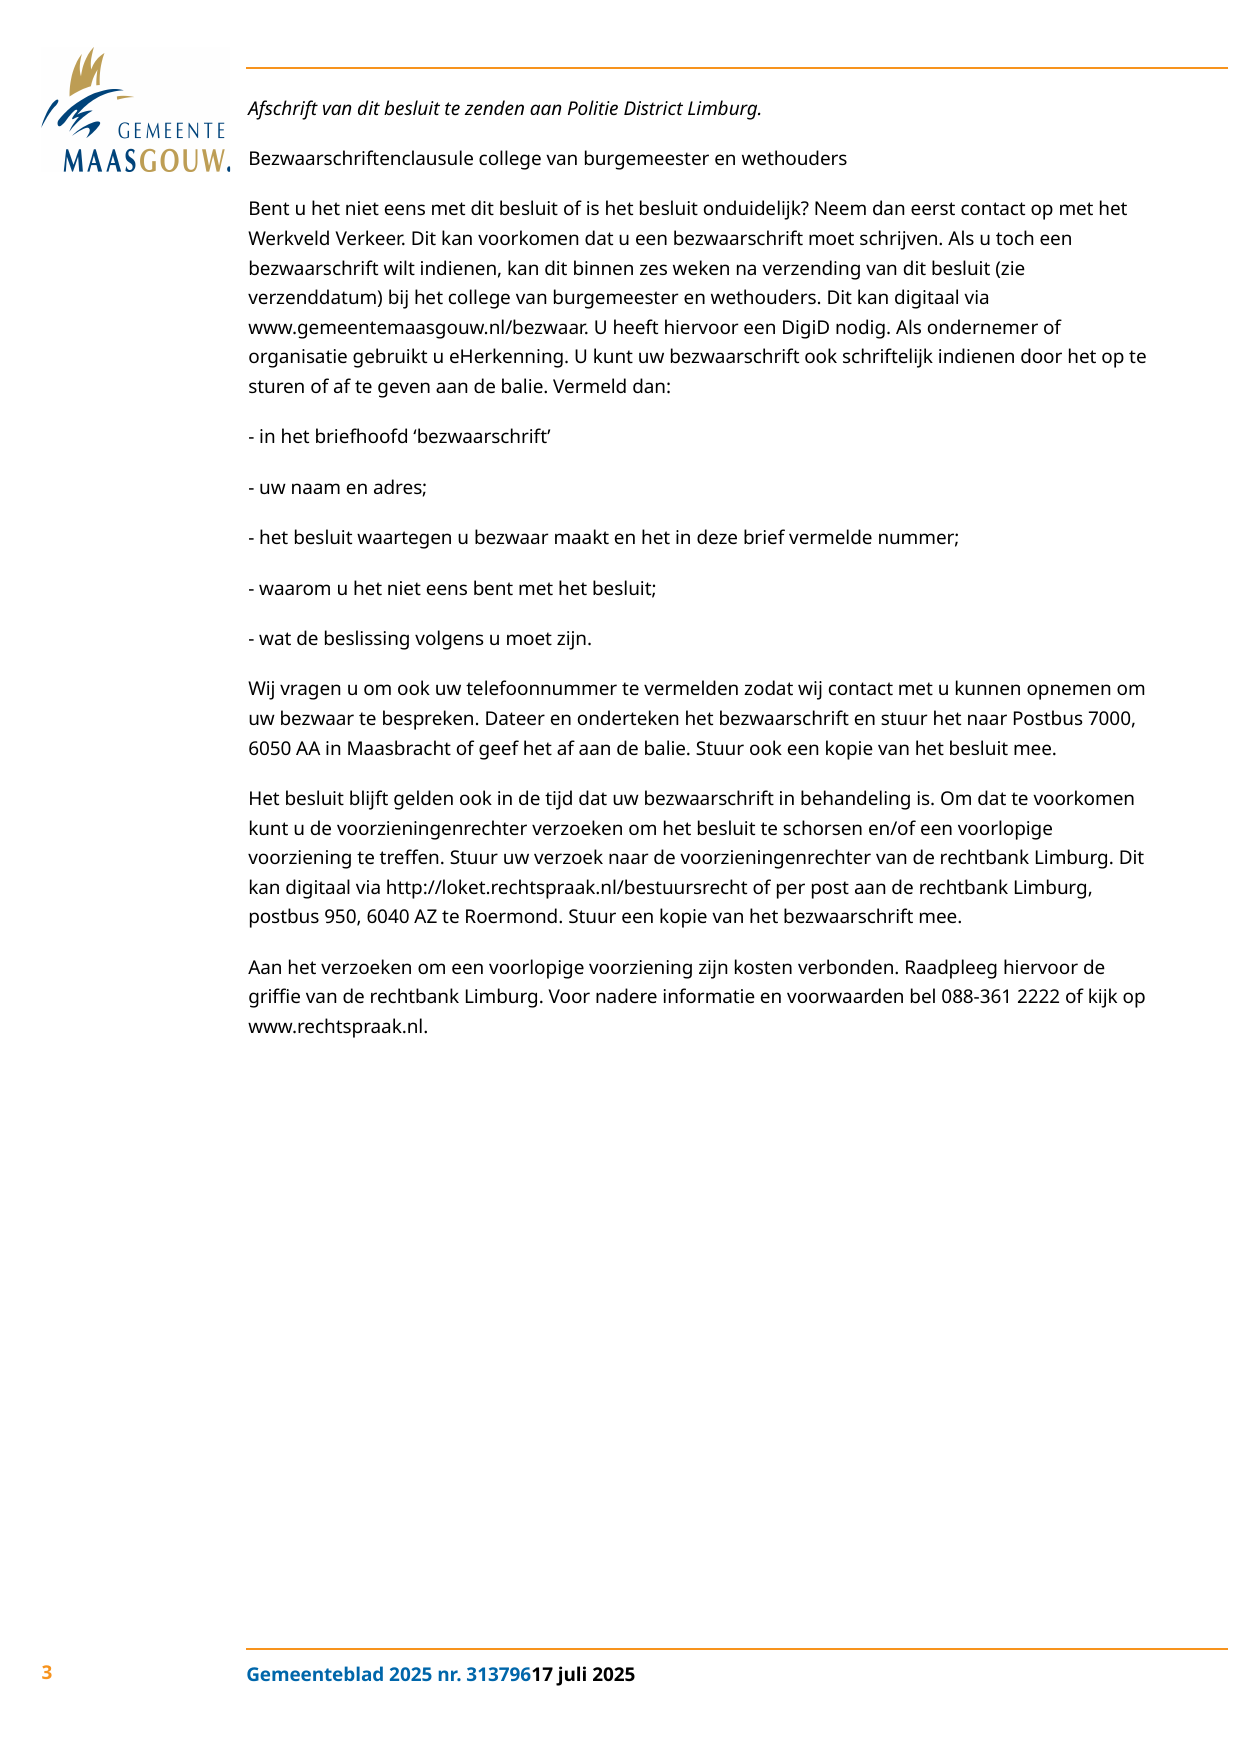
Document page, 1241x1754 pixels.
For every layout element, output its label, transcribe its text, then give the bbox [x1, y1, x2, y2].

text Het besluit blijft gelden ook in de tijd dat uw bezwaarschrift in behandeling is. Om dat te voorkomen kunt u de voorzieningenrechter verzoeken om het besluit te schorsen en/of een voorlopige voorziening te treffen. Stuur uw verzoek naar de voorzieningenrechter van de rechtbank Limburg. Dit kan digitaal via http://loket.rechtspraak.nl/bestuursrecht of per post aan de rechtbank Limburg, postbus 950, 6040 AZ te Roermond. Stuur een kopie van het bezwaarschrift mee. [248, 785, 1152, 929]
text Afschrift van dit besluit te zenden aan Politie District Limburg. [248, 95, 1152, 121]
text - uw naam en adres; [248, 474, 1152, 500]
text - waarom u het niet eens bent met het besluit; [248, 575, 1152, 601]
text - wat de beslissing volgens u moet zijn. [248, 625, 1152, 651]
text Bent u het niet eens met dit besluit of is het besluit onduidelijk? Neem dan eerst contact op met het Werkveld Verkeer. Dit kan voorkomen dat u een bezwaarschrift moet schrijven. Als u toch een bezwaarschrift wilt indienen, kan dit binnen zes weken na verzending van dit besluit (zie verzenddatum) bij het college van burgemeester en wethouders. Dit kan digitaal via www.gemeentemaasgouw.nl/bezwaar. U heeft hiervoor een DigiD nodig. Als ondernemer of organisatie gebruikt u eHerkenning. U kunt uw bezwaarschrift ook schriftelijk indienen door het op te sturen of af te geven aan de balie. Vermeld dan: [248, 196, 1152, 399]
text Bezwaarschriftenclausule college van burgemeester en wethouders [248, 145, 1152, 171]
picture [41, 47, 231, 172]
text - in het briefhoofd ‘bezwaarschrift’ [248, 423, 1152, 449]
text Wij vragen u om ook uw telefoonnummer te vermelden zodat wij contact met u kunnen opnemen om uw bezwaar te bespreken. Dateer en onderteken het bezwaarschrift en stuur het naar Postbus 7000, 6050 AA in Maasbracht of geef het af aan de balie. Stuur ook een kopie van het besluit mee. [248, 676, 1152, 761]
text Aan het verzoeken om een voorlopige voorziening zijn kosten verbonden. Raadpleeg hiervoor de griffie van de rechtbank Limburg. Voor nadere informatie en voorwaarden bel 088-361 2222 of kijk op www.rechtspraak.nl. [248, 954, 1152, 1039]
text - het besluit waartegen u bezwaar maakt en het in deze brief vermelde nummer; [248, 524, 1152, 550]
